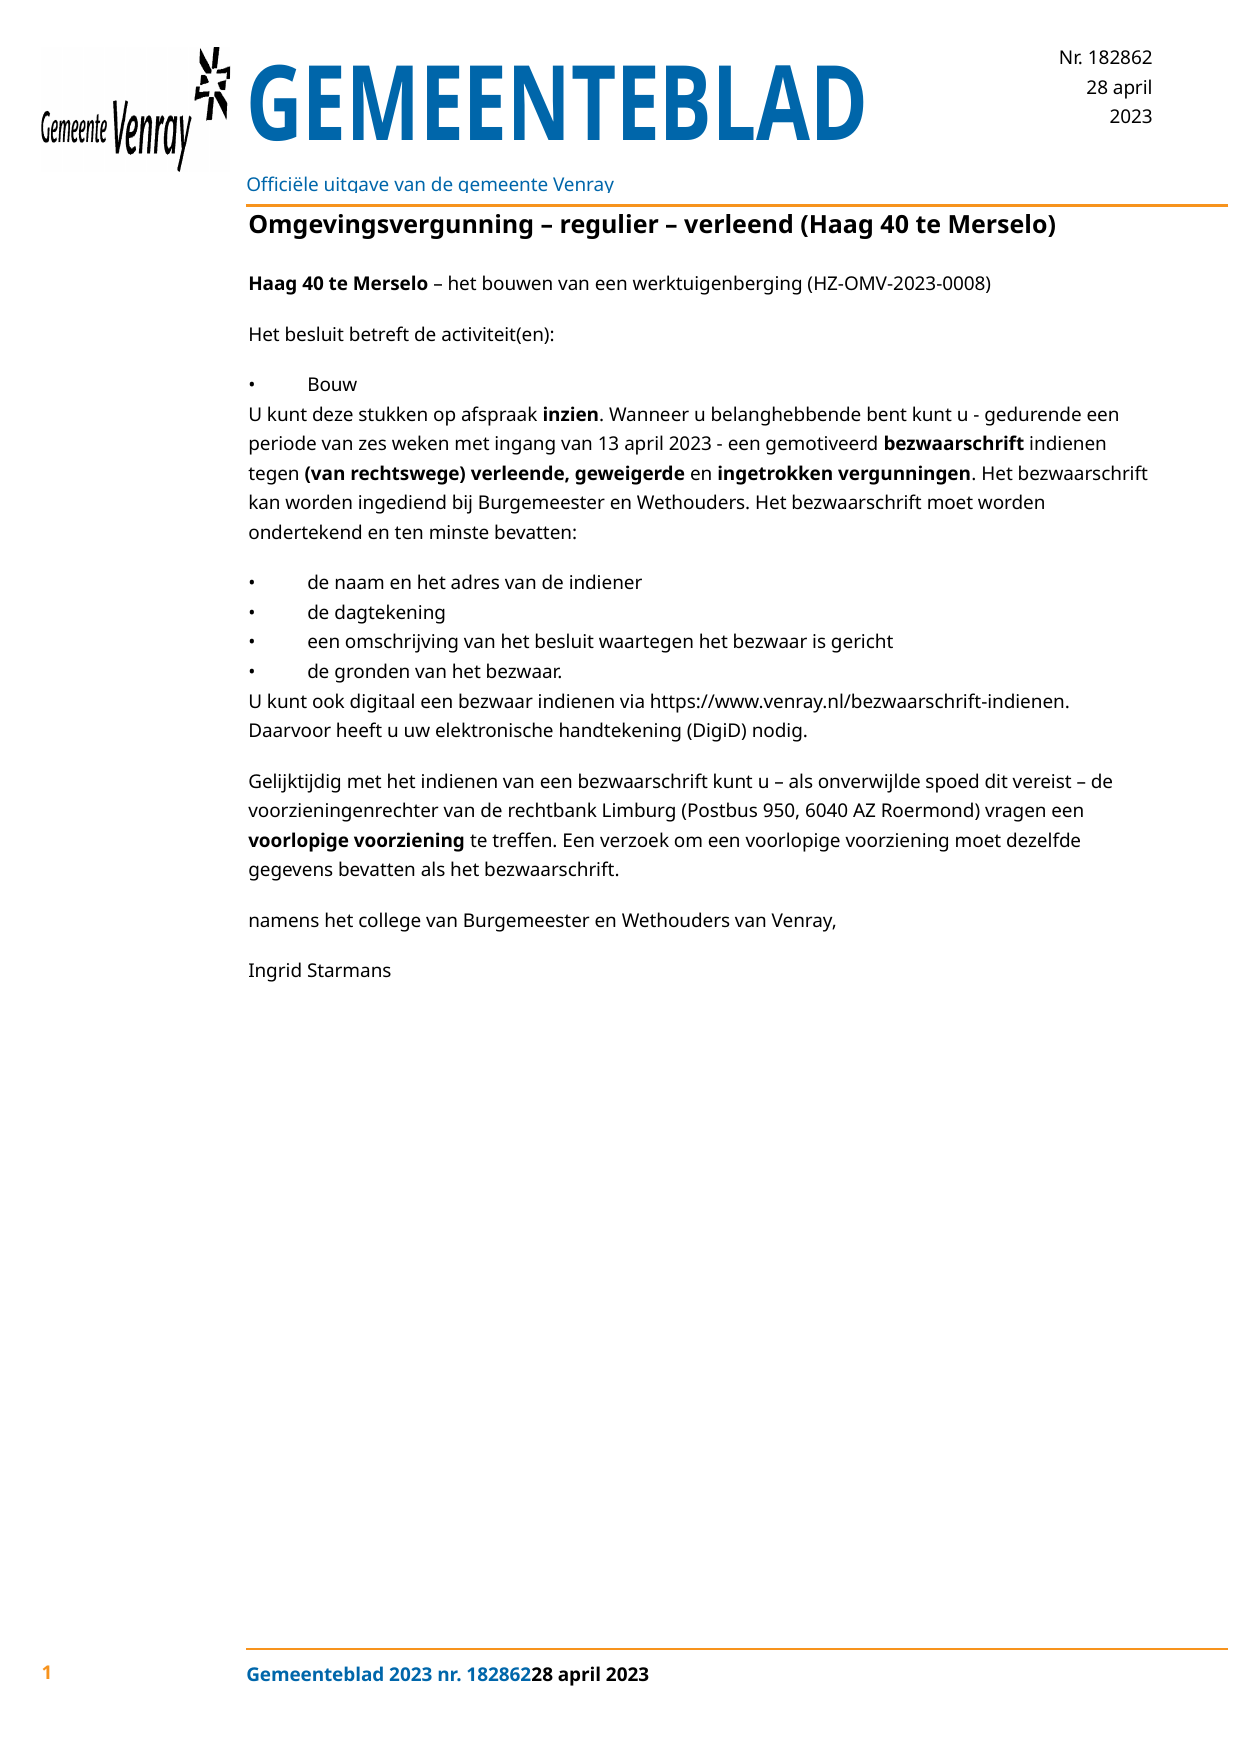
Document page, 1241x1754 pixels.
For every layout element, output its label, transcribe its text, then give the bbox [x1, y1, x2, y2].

text Omgevingsvergunning – regulier – verleend (Haag 40 te Merselo) [248, 207, 1152, 241]
text Ingrid Starmans [248, 957, 1152, 983]
list de gronden van het bezwaar. [248, 658, 1152, 684]
text namens het college van Burgemeester en Wethouders van Venray, [248, 907, 1152, 933]
list een omschrijving van het besluit waartegen het bezwaar is gericht [248, 629, 1152, 654]
text U kunt deze stukken op afspraak inzien. Wanneer u belanghebbende bent kunt u - gedurende een periode van zes weken met ingang van 13 april 2023 - een gemotiveerd bezwaarschrift indienen tegen (van rechtswege) verleende, geweigerde en ingetrokken vergunningen. Het bezwaarschrift kan worden ingediend bij Burgemeester en Wethouders. Het bezwaarschrift moet worden ondertekend en ten minste bevatten: [248, 401, 1152, 545]
list Bouw [248, 371, 1152, 397]
text Haag 40 te Merselo – het bouwen van een werktuigenberging (HZ-OMV-2023-0008) [248, 270, 1152, 296]
picture [41, 47, 231, 172]
text Het besluit betreft de activiteit(en): [248, 321, 1152, 346]
text Gelijktijdig met het indienen van een bezwaarschrift kunt u – als onverwijlde spoed dit vereist – de voorzieningenrechter van de rechtbank Limburg (Postbus 950, 6040 AZ Roermond) vragen een voorlopige voorziening te treffen. Een verzoek om een voorlopige voorziening moet dezelfde gegevens bevatten als het bezwaarschrift. [248, 768, 1152, 882]
list de naam en het adres van de indiener [248, 569, 1152, 595]
list de dagtekening [248, 599, 1152, 625]
text U kunt ook digitaal een bezwaar indienen via https://www.venray.nl/bezwaarschrift-indienen. Daarvoor heeft u uw elektronische handtekening (DigiD) nodig. [248, 688, 1152, 743]
